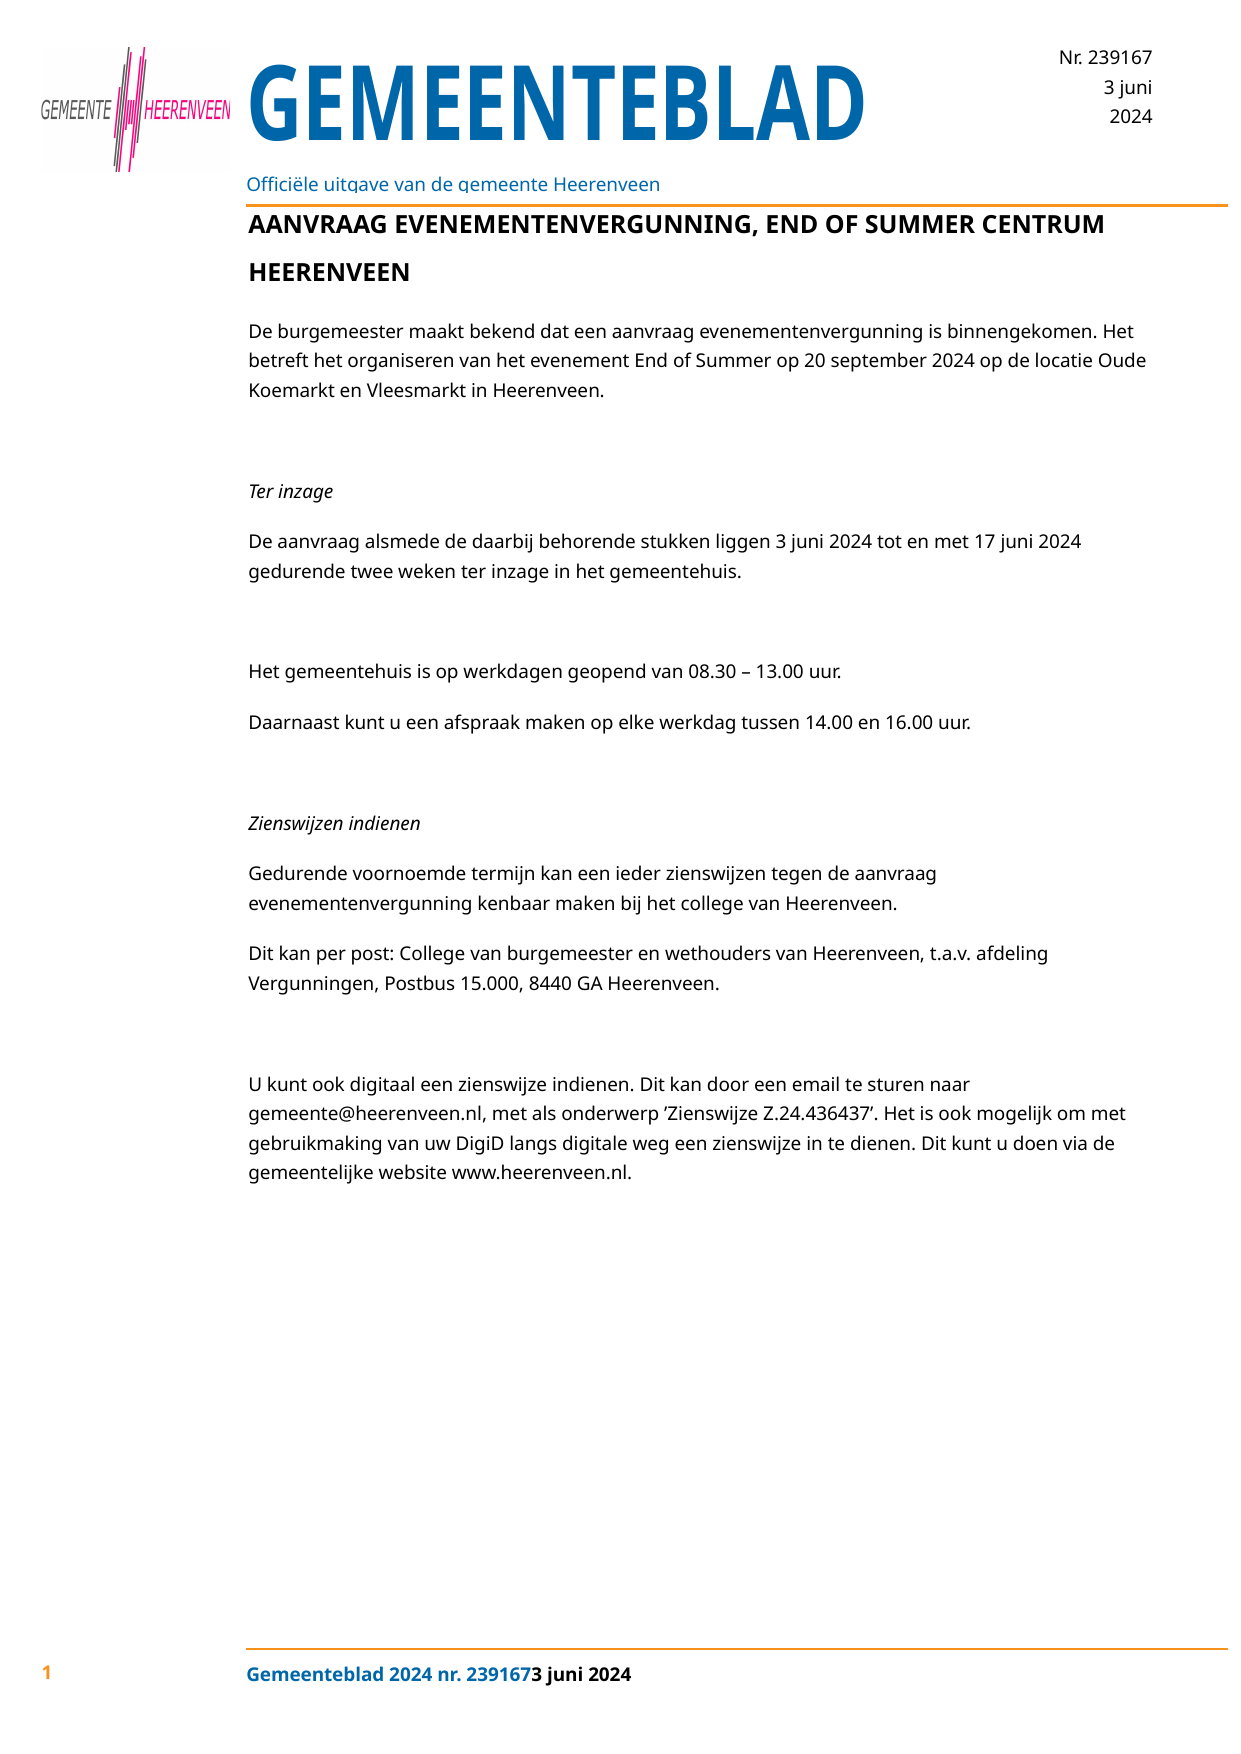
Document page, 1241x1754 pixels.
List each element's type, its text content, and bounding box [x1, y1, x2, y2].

text Dit kan per post: College van burgemeester en wethouders van Heerenveen, t.a.v. afdeling Vergunningen, Postbus 15.000, 8440 GA Heerenveen. [248, 940, 1152, 996]
text Daarnaast kunt u een afspraak maken op elke werkdag tussen 14.00 en 16.00 uur. [248, 709, 1152, 735]
text Gedurende voornoemde termijn kan een ieder zienswijzen tegen de aanvraag evenementenvergunning kenbaar maken bij het college van Heerenveen. [248, 860, 1152, 916]
text AANVRAAG EVENEMENTENVERGUNNING, END OF SUMMER CENTRUM HEERENVEEN [248, 207, 1152, 288]
text De burgemeester maakt bekend dat een aanvraag evenementenvergunning is binnengekomen. Het betreft het organiseren van het evenement End of Summer op 20 september 2024 op de locatie Oude Koemarkt en Vleesmarkt in Heerenveen. [248, 318, 1152, 403]
text De aanvraag alsmede de daarbij behorende stukken liggen 3 juni 2024 tot en met 17 juni 2024 gedurende twee weken ter inzage in het gemeentehuis. [248, 528, 1152, 584]
picture [41, 47, 231, 172]
text Het gemeentehuis is op werkdagen geopend van 08.30 – 13.00 uur. [248, 659, 1152, 684]
text Ter inzage [248, 478, 1152, 504]
text Zienswijzen indienen [248, 810, 1152, 836]
text U kunt ook digitaal een zienswijze indienen. Dit kan door een email te sturen naar gemeente@heerenveen.nl, met als onderwerp ’Zienswijze Z.24.436437’. Het is ook mogelijk om met gebruikmaking van uw DigiD langs digitale weg een zienswijze in te dienen. Dit kunt u doen via de gemeentelijke website www.heerenveen.nl. [248, 1071, 1152, 1185]
